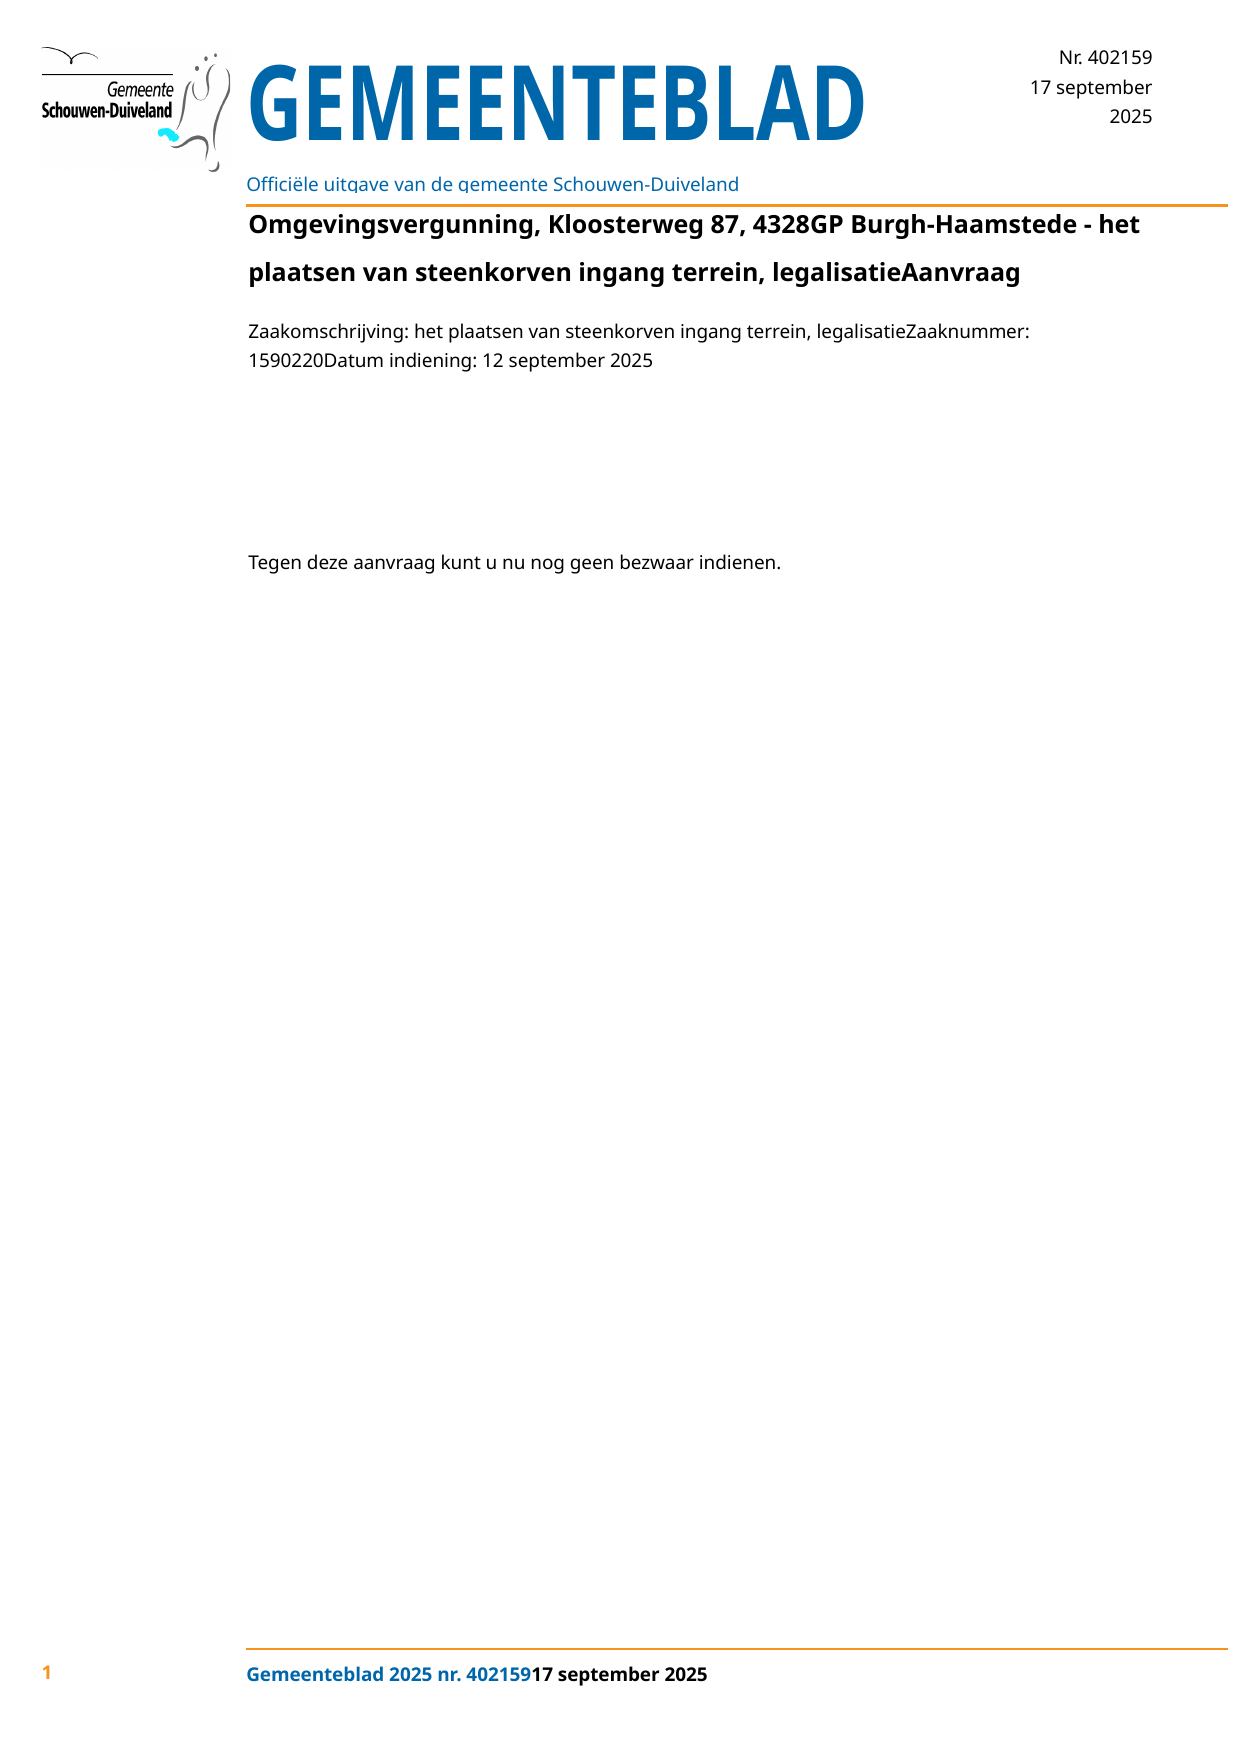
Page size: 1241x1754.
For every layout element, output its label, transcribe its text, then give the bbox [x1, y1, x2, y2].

text Tegen deze aanvraag kunt u nu nog geen bezwaar indienen. [248, 549, 1152, 575]
text Omgevingsvergunning, Kloosterweg 87, 4328GP Burgh-Haamstede - het plaatsen van steenkorven ingang terrein, legalisatieAanvraag [248, 207, 1152, 288]
text Zaakomschrijving: het plaatsen van steenkorven ingang terrein, legalisatieZaaknummer: 1590220Datum indiening: 12 september 2025 [248, 318, 1152, 373]
picture [41, 47, 231, 172]
